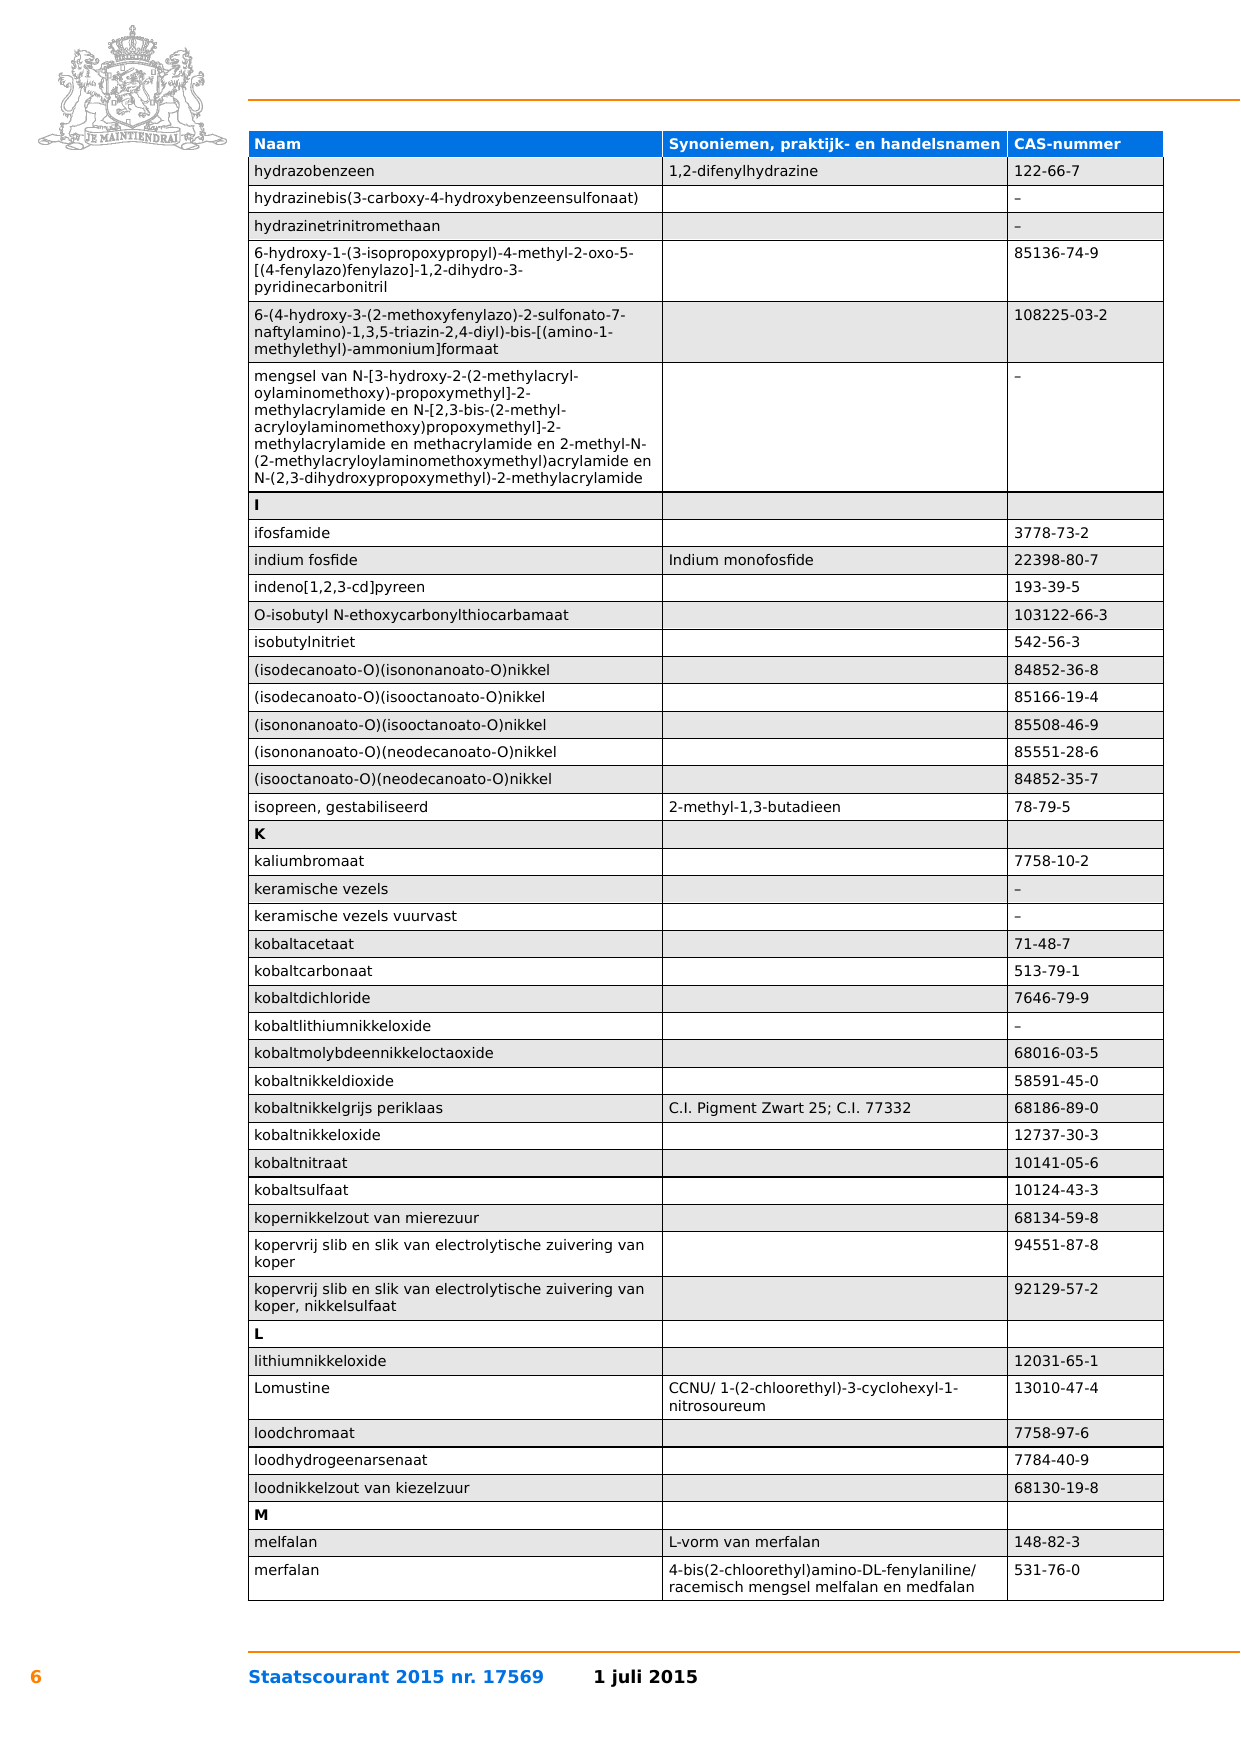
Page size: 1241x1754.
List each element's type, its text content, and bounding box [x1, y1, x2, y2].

table_cell [663, 1013, 1007, 1039]
table_cell 6-hydroxy-1-(3-isopropoxypropyl)-4-methyl-2-oxo-5-[(4-fenylazo)fenylazo]-1,2-dihydro-3-pyridinecarbonitril [249, 241, 662, 301]
table_cell 68130-19-8 [1008, 1475, 1163, 1501]
table_cell 148-82-3 [1008, 1530, 1163, 1556]
table_cell 68134-59-8 [1008, 1205, 1163, 1231]
table_cell Indium monofosfide [663, 547, 1007, 574]
table_cell [1008, 493, 1163, 519]
table_cell [663, 363, 1007, 491]
table_cell kobaltsulfaat [249, 1178, 662, 1204]
table_cell loodchromaat [249, 1420, 662, 1446]
table_cell [663, 821, 1007, 848]
table_cell [663, 739, 1007, 765]
table_cell [663, 1348, 1007, 1375]
table_cell M [249, 1502, 662, 1529]
table_cell 92129-57-2 [1008, 1277, 1163, 1320]
table_cell [663, 958, 1007, 984]
table_cell 542-56-3 [1008, 630, 1163, 656]
table_cell isopreen, gestabiliseerd [249, 794, 662, 820]
table_cell [663, 1150, 1007, 1176]
table_cell [663, 575, 1007, 601]
table_cell I [249, 493, 662, 519]
table_cell 12737-30-3 [1008, 1123, 1163, 1149]
table_cell [663, 1277, 1007, 1320]
table_cell 7784-40-9 [1008, 1448, 1163, 1474]
table_header CAS-nummer [1008, 131, 1163, 157]
table_cell 68186-89-0 [1008, 1095, 1163, 1122]
table_cell – [1008, 213, 1163, 239]
table_cell [663, 712, 1007, 738]
table_cell kopervrij slib en slik van electrolytische zuivering van koper [249, 1232, 662, 1276]
table_cell hydrazinetrinitromethaan [249, 213, 662, 239]
table_cell 6-(4-hydroxy-3-(2-methoxyfenylazo)-2-sulfonato-7-naftylamino)-1,3,5-triazin-2,4-diyl)-bis-[(amino-1-methylethyl)-ammonium]formaat [249, 302, 662, 362]
table_cell – [1008, 363, 1163, 491]
table_cell 1,2-difenylhydrazine [663, 158, 1007, 185]
table_cell [663, 520, 1007, 546]
table_cell [663, 213, 1007, 239]
table_cell L [249, 1321, 662, 1347]
table_cell [663, 1232, 1007, 1276]
table_cell kobaltnikkeloxide [249, 1123, 662, 1149]
table_cell isobutylnitriet [249, 630, 662, 656]
table_cell (isodecanoato-O)(isononanoato-O)nikkel [249, 657, 662, 683]
table_cell 7758-97-6 [1008, 1420, 1163, 1446]
table_cell hydrazobenzeen [249, 158, 662, 185]
table_header Synoniemen, praktijk- en handelsnamen [663, 131, 1007, 157]
table_cell 84852-36-8 [1008, 657, 1163, 683]
table_cell 58591-45-0 [1008, 1068, 1163, 1094]
table_cell – [1008, 186, 1163, 212]
table_cell melfalan [249, 1530, 662, 1556]
table_cell 84852-35-7 [1008, 766, 1163, 793]
table_cell L-vorm van merfalan [663, 1530, 1007, 1556]
table_cell [663, 876, 1007, 902]
table_cell 22398-80-7 [1008, 547, 1163, 574]
table_cell 85166-19-4 [1008, 684, 1163, 711]
table_cell kopervrij slib en slik van electrolytische zuivering van koper, nikkelsulfaat [249, 1277, 662, 1320]
table_cell 12031-65-1 [1008, 1348, 1163, 1375]
table_cell 94551-87-8 [1008, 1232, 1163, 1276]
table_cell 4-bis(2-chloorethyl)amino-DL-fenylaniline/ racemisch mengsel melfalan en medfalan [663, 1557, 1007, 1600]
table_cell [663, 630, 1007, 656]
table_cell keramische vezels [249, 876, 662, 902]
table_cell [1008, 1502, 1163, 1529]
table_cell [663, 986, 1007, 1012]
table_cell 7646-79-9 [1008, 986, 1163, 1012]
table_cell 78-79-5 [1008, 794, 1163, 820]
table_cell [663, 1420, 1007, 1446]
table_cell indeno[1,2,3-cd]pyreen [249, 575, 662, 601]
table_cell kobaltdichloride [249, 986, 662, 1012]
table_cell 71-48-7 [1008, 931, 1163, 957]
table_cell [1008, 821, 1163, 848]
table_cell kobaltlithiumnikkeloxide [249, 1013, 662, 1039]
table_cell [663, 1068, 1007, 1094]
table_cell 513-79-1 [1008, 958, 1163, 984]
table_cell [663, 602, 1007, 628]
table_cell keramische vezels vuurvast [249, 904, 662, 930]
table_header Naam [249, 131, 662, 157]
table_cell 85136-74-9 [1008, 241, 1163, 301]
table_cell hydrazinebis(3-carboxy-4-hydroxybenzeen­sulfonaat) [249, 186, 662, 212]
table_cell (isononanoato-O)(neodecanoato-O)nikkel [249, 739, 662, 765]
table_cell 85508-46-9 [1008, 712, 1163, 738]
table_cell [663, 1321, 1007, 1347]
table_cell merfalan [249, 1557, 662, 1600]
table_cell O-isobutyl N-ethoxycarbonylthiocarbamaat [249, 602, 662, 628]
table_cell – [1008, 904, 1163, 930]
table_cell [663, 904, 1007, 930]
table_cell (isononanoato-O)(isooctanoato-O)nikkel [249, 712, 662, 738]
table_cell [1008, 1321, 1163, 1347]
table_cell 531-76-0 [1008, 1557, 1163, 1600]
table_cell – [1008, 1013, 1163, 1039]
table_cell loodhydrogeenarsenaat [249, 1448, 662, 1474]
table_cell (isooctanoato-O)(neodecanoato-O)nikkel [249, 766, 662, 793]
table_cell 7758-10-2 [1008, 849, 1163, 875]
table_cell Lomustine [249, 1376, 662, 1419]
table_cell [663, 1123, 1007, 1149]
table_cell kopernikkelzout van mierezuur [249, 1205, 662, 1231]
table_cell kaliumbromaat [249, 849, 662, 875]
table_cell 108225-03-2 [1008, 302, 1163, 362]
table_cell kobaltacetaat [249, 931, 662, 957]
table_cell kobaltnitraat [249, 1150, 662, 1176]
table_cell (isodecanoato-O)(isooctanoato-O)nikkel [249, 684, 662, 711]
table_cell 3778-73-2 [1008, 520, 1163, 546]
picture [38, 25, 227, 150]
table_cell [663, 186, 1007, 212]
table_cell [663, 1205, 1007, 1231]
table_cell 103122-66-3 [1008, 602, 1163, 628]
table_cell K [249, 821, 662, 848]
table_cell kobaltcarbonaat [249, 958, 662, 984]
table_cell 193-39-5 [1008, 575, 1163, 601]
table_cell [663, 302, 1007, 362]
table_cell lithiumnikkeloxide [249, 1348, 662, 1375]
table_cell [663, 766, 1007, 793]
table_cell [663, 493, 1007, 519]
table_cell [663, 1178, 1007, 1204]
table_cell [663, 1475, 1007, 1501]
table_cell [663, 241, 1007, 301]
table_cell [663, 1502, 1007, 1529]
table_cell [663, 684, 1007, 711]
table_cell 68016-03-5 [1008, 1040, 1163, 1067]
table_cell mengsel van N-[3-hydroxy-2-(2-methylacryl-oylaminomethoxy)-propoxymethyl]-2-methylacrylamide en N-[2,3-bis-(2-methyl­acryloylaminomethoxy)propoxymethyl]-2-methylacrylamide en methacrylamide en 2-methyl-N-(2-methylacryloylaminomethoxymethyl)acrylamide en N-(2,3-dihydroxypropoxymethyl)-2-methylacrylamide [249, 363, 662, 491]
table_cell C.I. Pigment Zwart 25; C.I. 77332 [663, 1095, 1007, 1122]
table_cell 2-methyl-1,3-butadieen [663, 794, 1007, 820]
table_cell 122-66-7 [1008, 158, 1163, 185]
table_cell [663, 849, 1007, 875]
table_cell kobaltnikkeldioxide [249, 1068, 662, 1094]
table_cell – [1008, 876, 1163, 902]
table_cell 10124-43-3 [1008, 1178, 1163, 1204]
table_cell 10141-05-6 [1008, 1150, 1163, 1176]
table_cell kobaltnikkelgrijs periklaas [249, 1095, 662, 1122]
table_cell 85551-28-6 [1008, 739, 1163, 765]
table_cell 13010-47-4 [1008, 1376, 1163, 1419]
table_cell [663, 657, 1007, 683]
table_cell [663, 931, 1007, 957]
table_cell indium fosfide [249, 547, 662, 574]
table_cell [663, 1448, 1007, 1474]
table_cell ifosfamide [249, 520, 662, 546]
table_cell CCNU/ 1-(2-chloorethyl)-3-cyclohexyl-1-nitrosoureum [663, 1376, 1007, 1419]
table_cell loodnikkelzout van kiezelzuur [249, 1475, 662, 1501]
table_cell [663, 1040, 1007, 1067]
table_cell kobaltmolybdeennikkeloctaoxide [249, 1040, 662, 1067]
